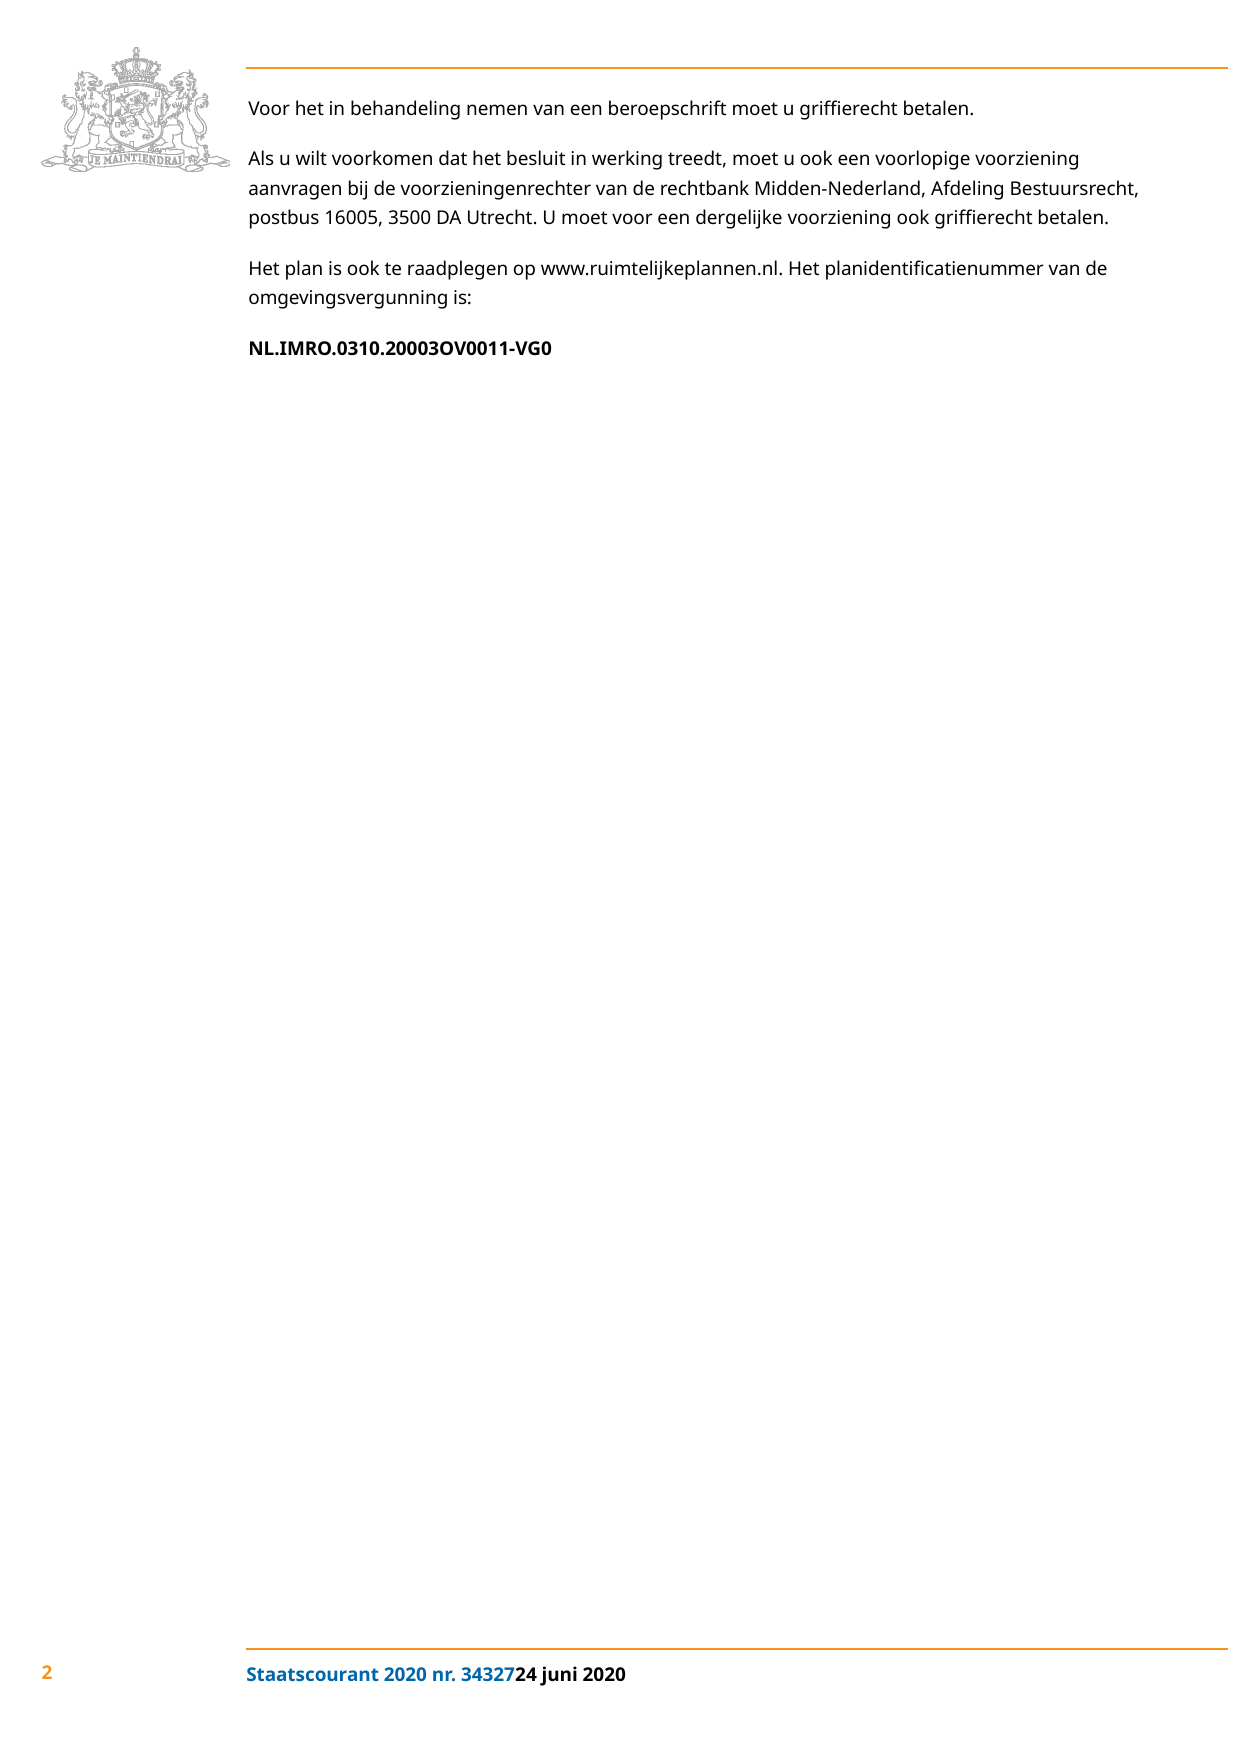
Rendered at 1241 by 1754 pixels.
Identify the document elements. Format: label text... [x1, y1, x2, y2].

text Voor het in behandeling nemen van een beroepschrift moet u griffierecht betalen. [248, 95, 1152, 121]
text NL.IMRO.0310.20003OV0011-VG0 [248, 335, 1152, 361]
picture [41, 47, 231, 172]
text Het plan is ook te raadplegen op www.ruimtelijkeplannen.nl. Het planidentificatienummer van de omgevingsvergunning is: [248, 255, 1152, 310]
text Als u wilt voorkomen dat het besluit in werking treedt, moet u ook een voorlopige voorziening aanvragen bij de voorzieningenrechter van de rechtbank Midden-Nederland, Afdeling Bestuursrecht, postbus 16005, 3500 DA Utrecht. U moet voor een dergelijke voorziening ook griffierecht betalen. [248, 145, 1152, 230]
